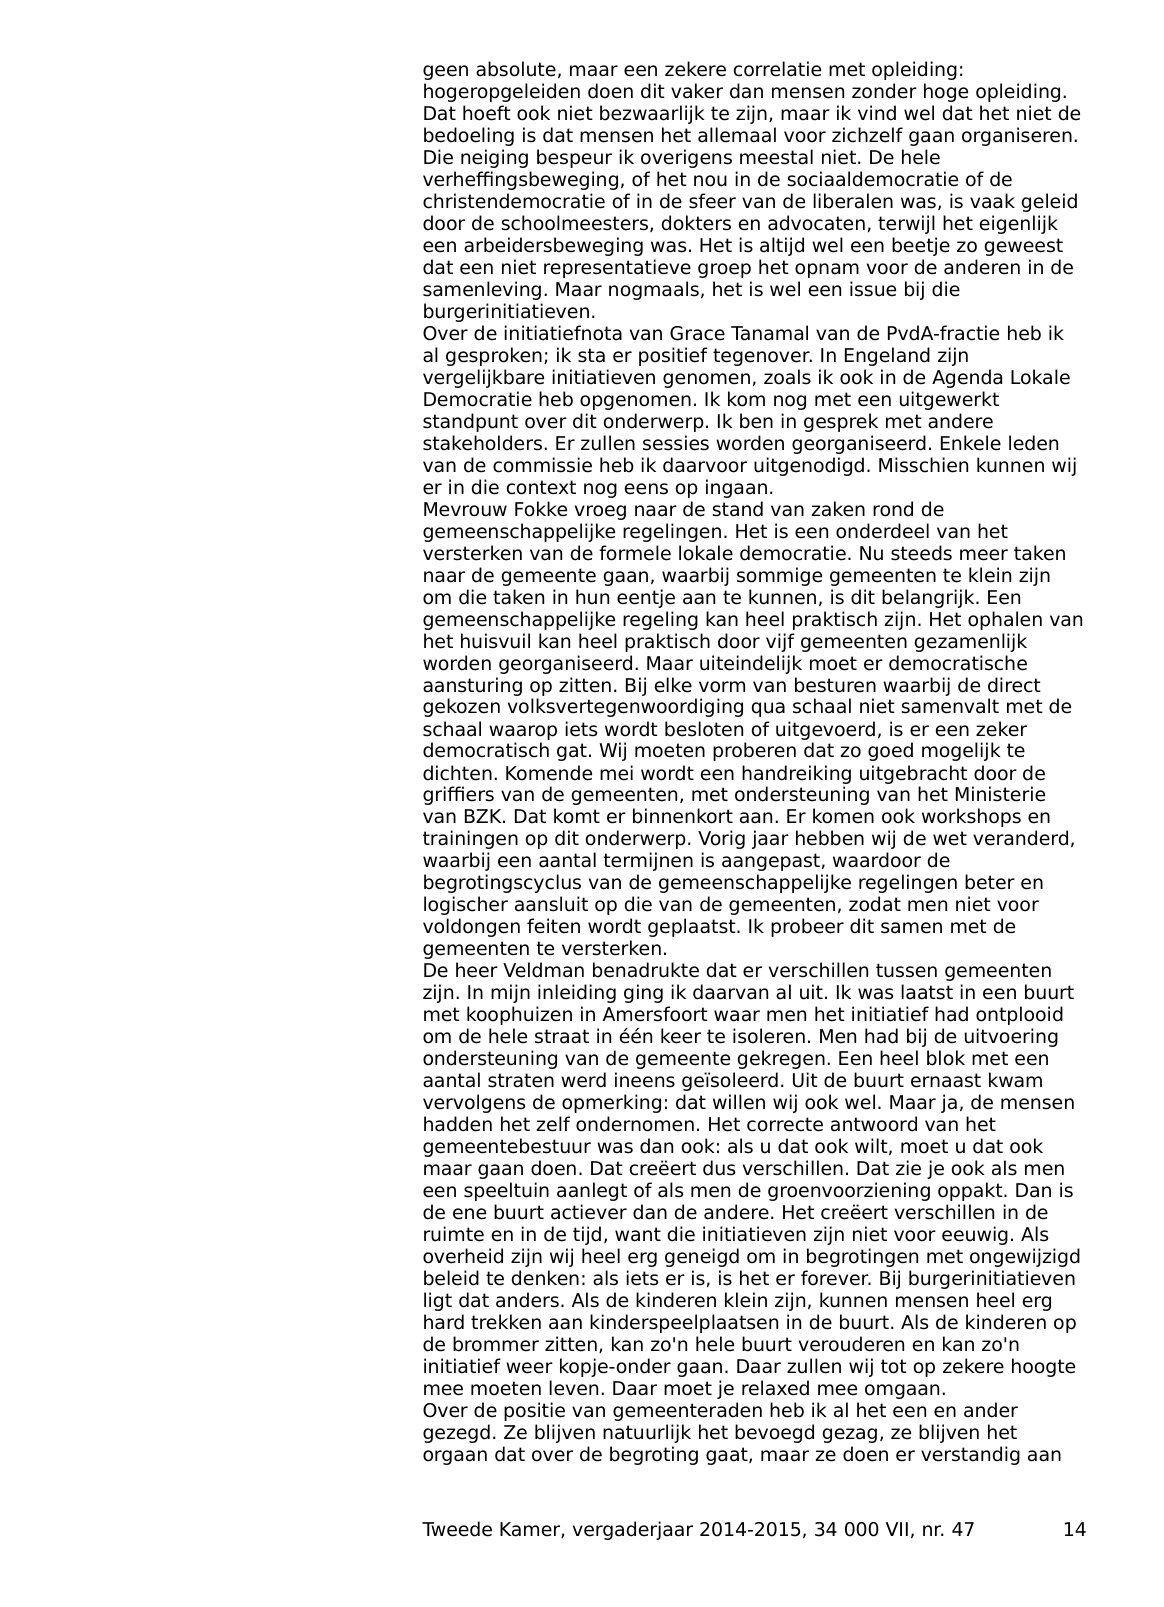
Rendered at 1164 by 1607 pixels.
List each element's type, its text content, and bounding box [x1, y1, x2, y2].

text Over de initiatiefnota van Grace Tanamal van de PvdA-fractie heb ik al gesproken; ik sta er positief tegenover. In Engeland zijn vergelijkbare initiatieven genomen, zoals ik ook in de Agenda Lokale Democratie heb opgenomen. Ik kom nog met een uitgewerkt standpunt over dit onderwerp. Ik ben in gesprek met andere stakeholders. Er zullen sessies worden georganiseerd. Enkele leden van de commissie heb ik daarvoor uitgenodigd. Misschien kunnen wij er in die context nog eens op ingaan. [422, 323, 1087, 499]
text geen absolute, maar een zekere correlatie met opleiding: hogeropgeleiden doen dit vaker dan mensen zonder hoge opleiding. Dat hoeft ook niet bezwaarlijk te zijn, maar ik vind wel dat het niet de bedoeling is dat mensen het allemaal voor zichzelf gaan organiseren. Die neiging bespeur ik overigens meestal niet. De hele verheffingsbeweging, of het nou in de sociaaldemocratie of de christendemocratie of in de sfeer van de liberalen was, is vaak geleid door de schoolmeesters, dokters en advocaten, terwijl het eigenlijk een arbeidersbeweging was. Het is altijd wel een beetje zo geweest dat een niet representatieve groep het opnam voor de anderen in de samenleving. Maar nogmaals, het is wel een issue bij die burgerinitiatieven. [422, 59, 1087, 323]
text De heer Veldman benadrukte dat er verschillen tussen gemeenten zijn. In mijn inleiding ging ik daarvan al uit. Ik was laatst in een buurt met koophuizen in Amersfoort waar men het initiatief had ontplooid om de hele straat in één keer te isoleren. Men had bij de uitvoering ondersteuning van de gemeente gekregen. Een heel blok met een aantal straten werd ineens geïsoleerd. Uit de buurt ernaast kwam vervolgens de opmerking: dat willen wij ook wel. Maar ja, de mensen hadden het zelf ondernomen. Het correcte antwoord van het gemeentebestuur was dan ook: als u dat ook wilt, moet u dat ook maar gaan doen. Dat creëert dus verschillen. Dat zie je ook als men een speeltuin aanlegt of als men de groenvoorziening oppakt. Dan is de ene buurt actiever dan de andere. Het creëert verschillen in de ruimte en in de tijd, want die initiatieven zijn niet voor eeuwig. Als overheid zijn wij heel erg geneigd om in begrotingen met ongewijzigd beleid te denken: als iets er is, is het er forever. Bij burgerinitiatieven ligt dat anders. Als de kinderen klein zijn, kunnen mensen heel erg hard trekken aan kinderspeelplaatsen in de buurt. Als de kinderen op de brommer zitten, kan zo'n hele buurt verouderen en kan zo'n initiatief weer kopje-onder gaan. Daar zullen wij tot op zekere hoogte mee moeten leven. Daar moet je relaxed mee omgaan. [422, 960, 1087, 1400]
text Mevrouw Fokke vroeg naar de stand van zaken rond de gemeenschappelijke regelingen. Het is een onderdeel van het versterken van de formele lokale democratie. Nu steeds meer taken naar de gemeente gaan, waarbij sommige gemeenten te klein zijn om die taken in hun eentje aan te kunnen, is dit belangrijk. Een gemeenschappelijke regeling kan heel praktisch zijn. Het ophalen van het huisvuil kan heel praktisch door vijf gemeenten gezamenlijk worden georganiseerd. Maar uiteindelijk moet er democratische aansturing op zitten. Bij elke vorm van besturen waarbij de direct gekozen volksvertegenwoordiging qua schaal niet samenvalt met de schaal waarop iets wordt besloten of uitgevoerd, is er een zeker democratisch gat. Wij moeten proberen dat zo goed mogelijk te dichten. Komende mei wordt een handreiking uitgebracht door de griffiers van de gemeenten, met ondersteuning van het Ministerie van BZK. Dat komt er binnenkort aan. Er komen ook workshops en trainingen op dit onderwerp. Vorig jaar hebben wij de wet veranderd, waarbij een aantal termijnen is aangepast, waardoor de begrotingscyclus van de gemeenschappelijke regelingen beter en logischer aansluit op die van de gemeenten, zodat men niet voor voldongen feiten wordt geplaatst. Ik probeer dit samen met de gemeenten te versterken. [422, 499, 1087, 960]
text Over de positie van gemeenteraden heb ik al het een en ander gezegd. Ze blijven natuurlijk het bevoegd gezag, ze blijven het orgaan dat over de begroting gaat, maar ze doen er verstandig aan [422, 1400, 1087, 1466]
